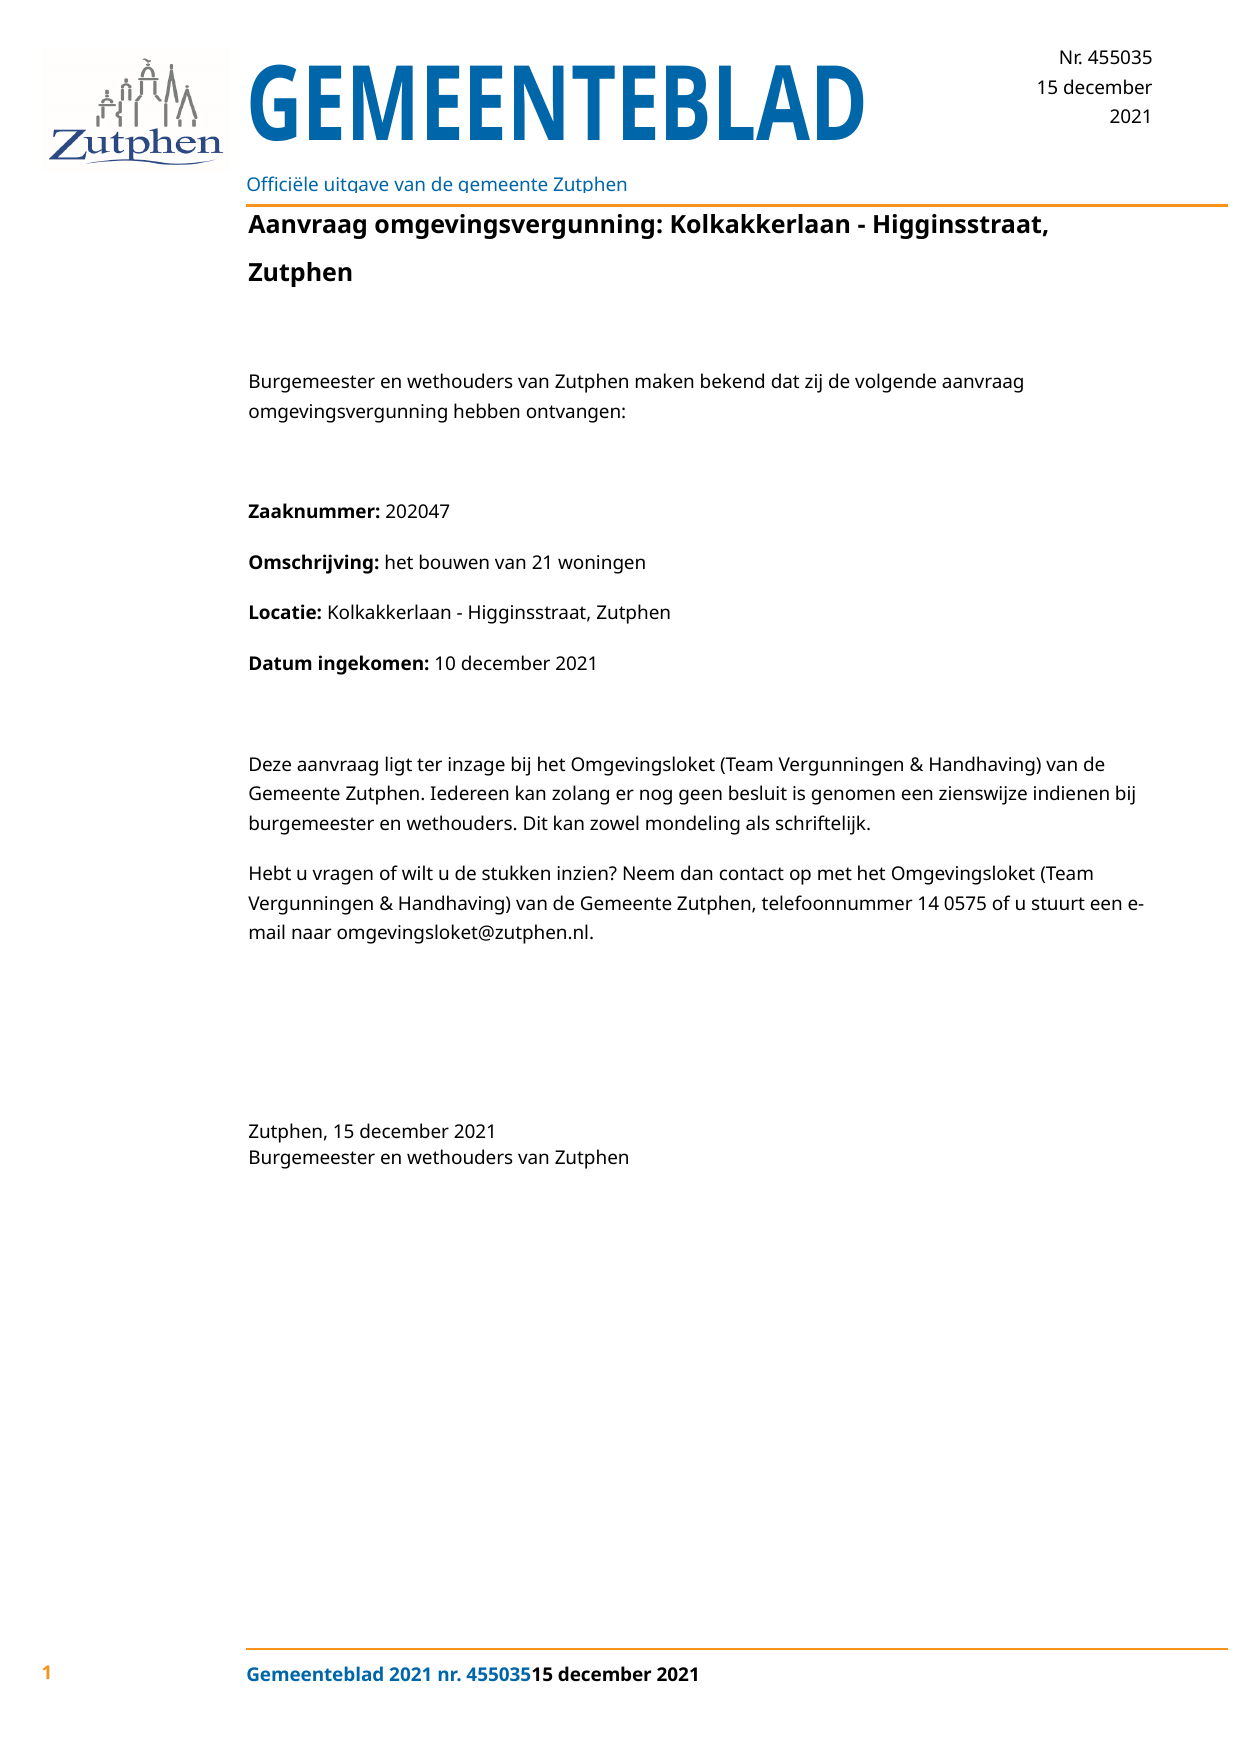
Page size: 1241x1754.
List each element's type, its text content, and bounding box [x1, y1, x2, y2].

text Deze aanvraag ligt ter inzage bij het Omgevingsloket (Team Vergunningen & Handhaving) van de Gemeente Zutphen. Iedereen kan zolang er nog geen besluit is genomen een zienswijze indienen bij burgemeester en wethouders. Dit kan zowel mondeling als schriftelijk. [248, 751, 1152, 836]
text Hebt u vragen of wilt u de stukken inzien? Neem dan contact op met het Omgevingsloket (Team Vergunningen & Handhaving) van de Gemeente Zutphen, telefoonnummer 14 0575 of u stuurt een e-mail naar omgevingsloket@zutphen.nl. [248, 860, 1152, 945]
text Omschrijving: het bouwen van 21 woningen [248, 549, 1152, 575]
text Locatie: Kolkakkerlaan - Higginsstraat, Zutphen [248, 599, 1152, 625]
text Zutphen, 15 december 2021 [248, 1119, 1152, 1144]
text Burgemeester en wethouders van Zutphen [248, 1144, 1152, 1170]
text Zaaknummer: 202047 [248, 499, 1152, 524]
text Datum ingekomen: 10 december 2021 [248, 650, 1152, 676]
text Aanvraag omgevingsvergunning: Kolkakkerlaan - Higginsstraat, Zutphen [248, 207, 1152, 288]
text Burgemeester en wethouders van Zutphen maken bekend dat zij de volgende aanvraag omgevingsvergunning hebben ontvangen: [248, 368, 1152, 424]
picture [41, 47, 231, 172]
